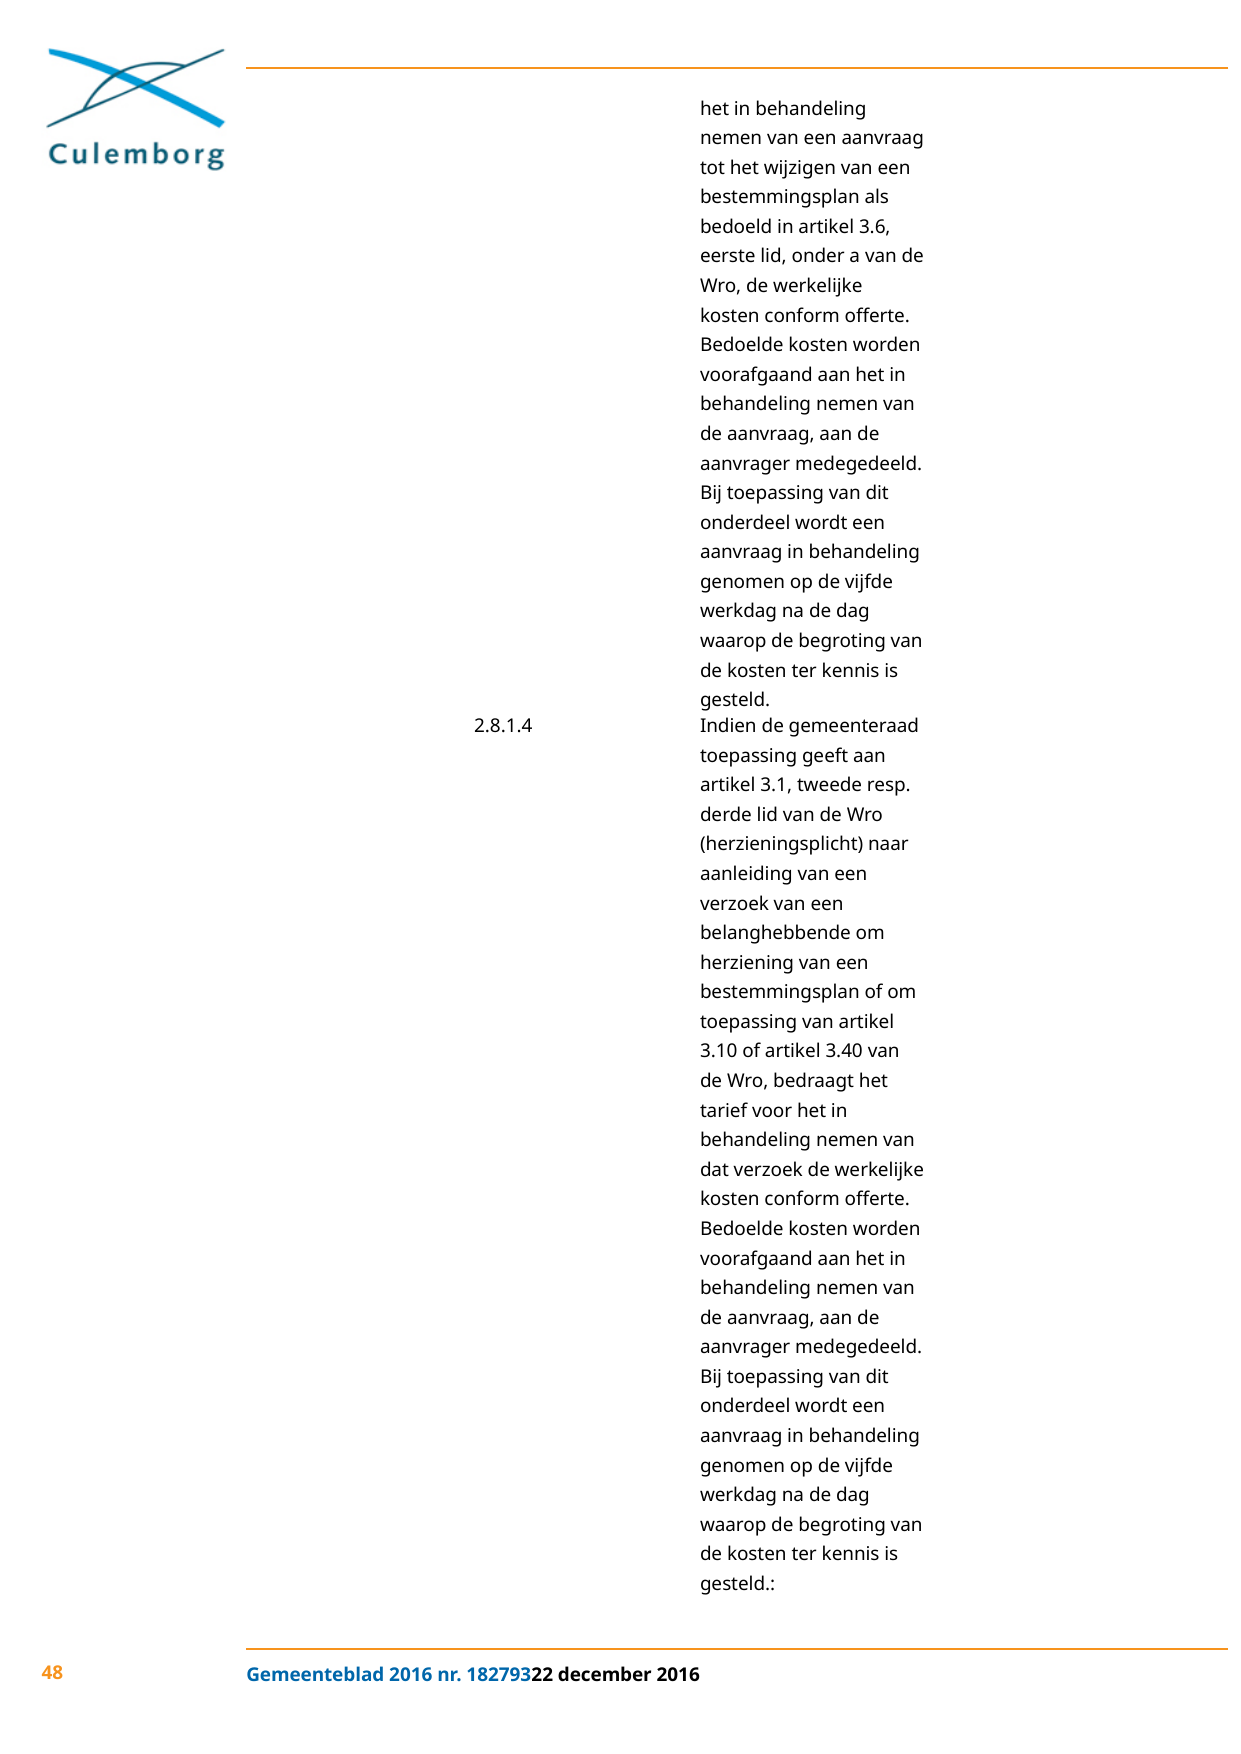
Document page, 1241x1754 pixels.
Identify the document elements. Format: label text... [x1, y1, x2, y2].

table_cell [248, 95, 474, 712]
picture [41, 47, 231, 172]
table_cell Indien de gemeenteraad toepassing geeft aan artikel 3.1, tweede resp. derde lid van de Wro (herzieningsplicht) naar aanleiding van een verzoek van een belanghebbende om herziening van een bestemmingsplan of om toepassing van artikel 3.10 of artikel 3.40 van de Wro, bedraagt het tarief voor het in behandeling nemen van dat verzoek de werkelijke kosten conform offerte. Bedoelde kosten worden voorafgaand aan het in behandeling nemen van de aanvraag, aan de aanvrager medegedeeld. Bij toepassing van dit onderdeel wordt een aanvraag in behandeling genomen op de vijfde werkdag na de dag waarop de begroting van de kosten ter kennis is gesteld.: [700, 712, 926, 1596]
table_cell 2.8.1.4 [474, 712, 700, 1596]
table_cell het in behandeling nemen van een aanvraag tot het wijzigen van een bestemmingsplan als bedoeld in artikel 3.6, eerste lid, onder a van de Wro, de werkelijke kosten conform offerte. Bedoelde kosten worden voorafgaand aan het in behandeling nemen van de aanvraag, aan de aanvrager medegedeeld. Bij toepassing van dit onderdeel wordt een aanvraag in behandeling genomen op de vijfde werkdag na de dag waarop de begroting van de kosten ter kennis is gesteld. [700, 95, 926, 712]
table_cell [248, 712, 474, 1596]
table_cell [474, 95, 700, 712]
table_cell [926, 712, 1152, 1596]
table_cell [926, 95, 1152, 712]
